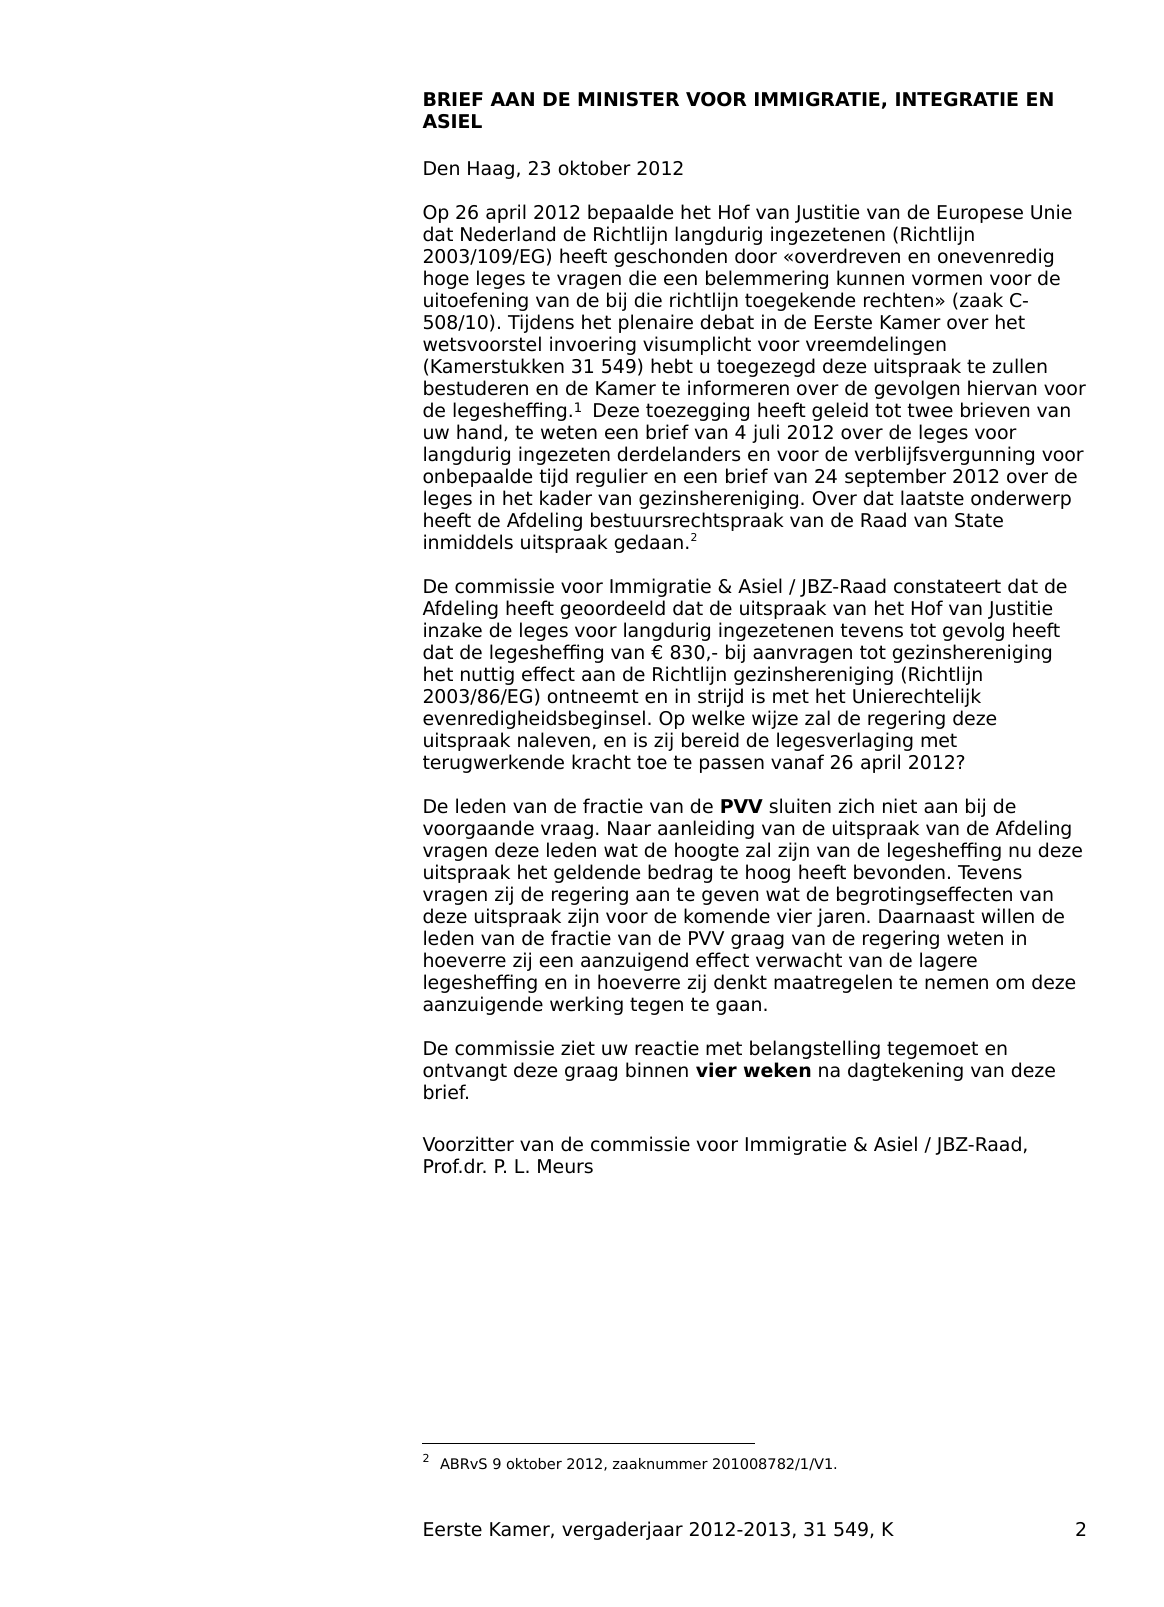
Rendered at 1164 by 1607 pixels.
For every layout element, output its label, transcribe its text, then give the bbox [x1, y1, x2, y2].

text Voorzitter van de commissie voor Immigratie & Asiel / JBZ-Raad, Prof.dr. P. L. Meurs [422, 1134, 1087, 1178]
subtitle BRIEF AAN DE MINISTER VOOR IMMIGRATIE, INTEGRATIE EN ASIEL [422, 89, 1087, 133]
text Den Haag, 23 oktober 2012 [422, 158, 1087, 180]
text De commissie ziet uw reactie met belangstelling tegemoet en ontvangt deze graag binnen vier weken na dagtekening van deze brief. [422, 1038, 1087, 1104]
text De commissie voor Immigratie & Asiel / JBZ-Raad constateert dat de Afdeling heeft geoordeeld dat de uitspraak van het Hof van Justitie inzake de leges voor langdurig ingezetenen tevens tot gevolg heeft dat de legesheffing van € 830,- bij aanvragen tot gezinshereniging het nuttig effect aan de Richtlijn gezinshereniging (Richtlijn 2003/86/EG) ontneemt en in strijd is met het Unierechtelijk evenredigheidsbeginsel. Op welke wijze zal de regering deze uitspraak naleven, en is zij bereid de legesverlaging met terugwerkende kracht toe te passen vanaf 26 april 2012? [422, 576, 1087, 774]
text ABRvS 9 oktober 2012, zaaknummer 201008782/1/V1. [422, 1452, 1087, 1474]
text De leden van de fractie van de PVV sluiten zich niet aan bij de voorgaande vraag. Naar aanleiding van de uitspraak van de Afdeling vragen deze leden wat de hoogte zal zijn van de legesheffing nu deze uitspraak het geldende bedrag te hoog heeft bevonden. Tevens vragen zij de regering aan te geven wat de begrotingseffecten van deze uitspraak zijn voor de komende vier jaren. Daarnaast willen de leden van de fractie van de PVV graag van de regering weten in hoeverre zij een aanzuigend effect verwacht van de lagere legesheffing en in hoeverre zij denkt maatregelen te nemen om deze aanzuigende werking tegen te gaan. [422, 796, 1087, 1016]
text Op 26 april 2012 bepaalde het Hof van Justitie van de Europese Unie dat Nederland de Richtlijn langdurig ingezetenen (Richtlijn 2003/109/EG) heeft geschonden door «overdreven en onevenredig hoge leges te vragen die een belemmering kunnen vormen voor de uitoefening van de bij die richtlijn toegekende rechten» (zaak C-508/10). Tijdens het plenaire debat in de Eerste Kamer over het wetsvoorstel invoering visumplicht voor vreemdelingen (Kamerstukken 31 549) hebt u toegezegd deze uitspraak te zullen bestuderen en de Kamer te informeren over de gevolgen hiervan voor de legesheffing.1 Deze toezegging heeft geleid tot twee brieven van uw hand, te weten een brief van 4 juli 2012 over de leges voor langdurig ingezeten derdelanders en voor de verblijfsvergunning voor onbepaalde tijd regulier en een brief van 24 september 2012 over de leges in het kader van gezinshereniging. Over dat laatste onderwerp heeft de Afdeling bestuursrechtspraak van de Raad van State inmiddels uitspraak gedaan. [422, 202, 1087, 554]
